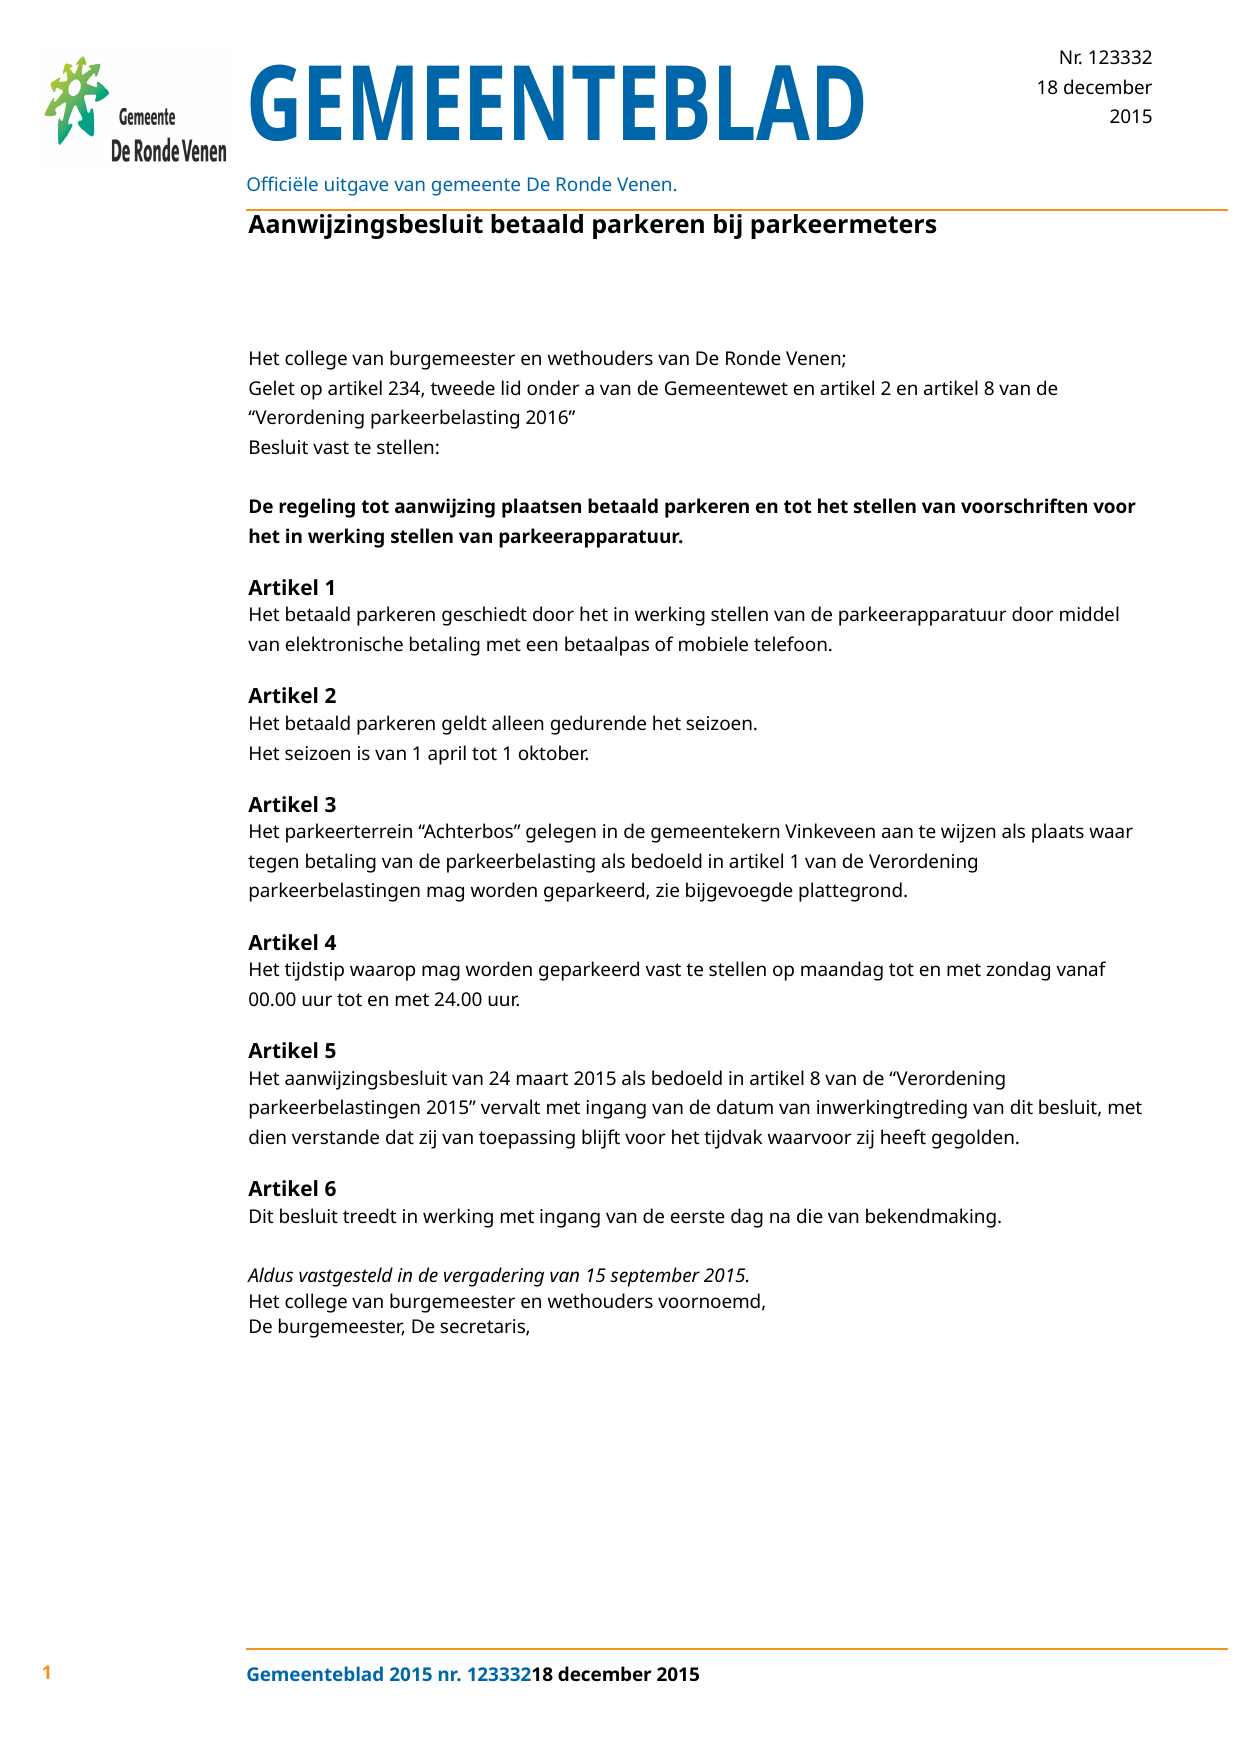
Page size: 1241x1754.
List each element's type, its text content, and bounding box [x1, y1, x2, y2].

picture [41, 47, 231, 172]
text Dit besluit treedt in werking met ingang van de eerste dag na die van bekendmaking. [248, 1203, 1152, 1229]
text Het college van burgemeester en wethouders van De Ronde Venen; [248, 345, 1152, 371]
text Artikel 2 [248, 682, 1152, 710]
text De burgemeester, De secretaris, [248, 1314, 1152, 1339]
text Het tijdstip waarop mag worden geparkeerd vast te stellen op maandag tot en met zondag vanaf 00.00 uur tot en met 24.00 uur. [248, 957, 1152, 1012]
text Het betaald parkeren geschiedt door het in werking stellen van de parkeerapparatuur door middel van elektronische betaling met een betaalpas of mobiele telefoon. [248, 602, 1152, 657]
text Het college van burgemeester en wethouders voornoemd, [248, 1288, 1152, 1314]
text Artikel 5 [248, 1037, 1152, 1065]
text Artikel 3 [248, 790, 1152, 818]
text Artikel 6 [248, 1174, 1152, 1203]
text Besluit vast te stellen: [248, 434, 1152, 460]
text Het parkeerterrein “Achterbos” gelegen in de gemeentekern Vinkeveen aan te wijzen als plaats waar tegen betaling van de parkeerbelasting als bedoeld in artikel 1 van de Verordening parkeerbelastingen mag worden geparkeerd, zie bijgevoegde plattegrond. [248, 818, 1152, 903]
text Aanwijzingsbesluit betaald parkeren bij parkeermeters [248, 211, 1152, 241]
text Het seizoen is van 1 april tot 1 oktober. [248, 740, 1152, 765]
text Artikel 4 [248, 928, 1152, 957]
text Artikel 1 [248, 573, 1152, 602]
text Het betaald parkeren geldt alleen gedurende het seizoen. [248, 710, 1152, 736]
text Het aanwijzingsbesluit van 24 maart 2015 als bedoeld in artikel 8 van de “Verordening parkeerbelastingen 2015” vervalt met ingang van de datum van inwerkingtreding van dit besluit, met dien verstande dat zij van toepassing blijft voor het tijdvak waarvoor zij heeft gegolden. [248, 1065, 1152, 1150]
text Gelet op artikel 234, tweede lid onder a van de Gemeentewet en artikel 2 en artikel 8 van de “Verordening parkeerbelasting 2016” [248, 375, 1152, 430]
text Aldus vastgesteld in de vergadering van 15 september 2015. [248, 1262, 1152, 1288]
text De regeling tot aanwijzing plaatsen betaald parkeren en tot het stellen van voorschriften voor het in werking stellen van parkeerapparatuur. [248, 493, 1152, 548]
